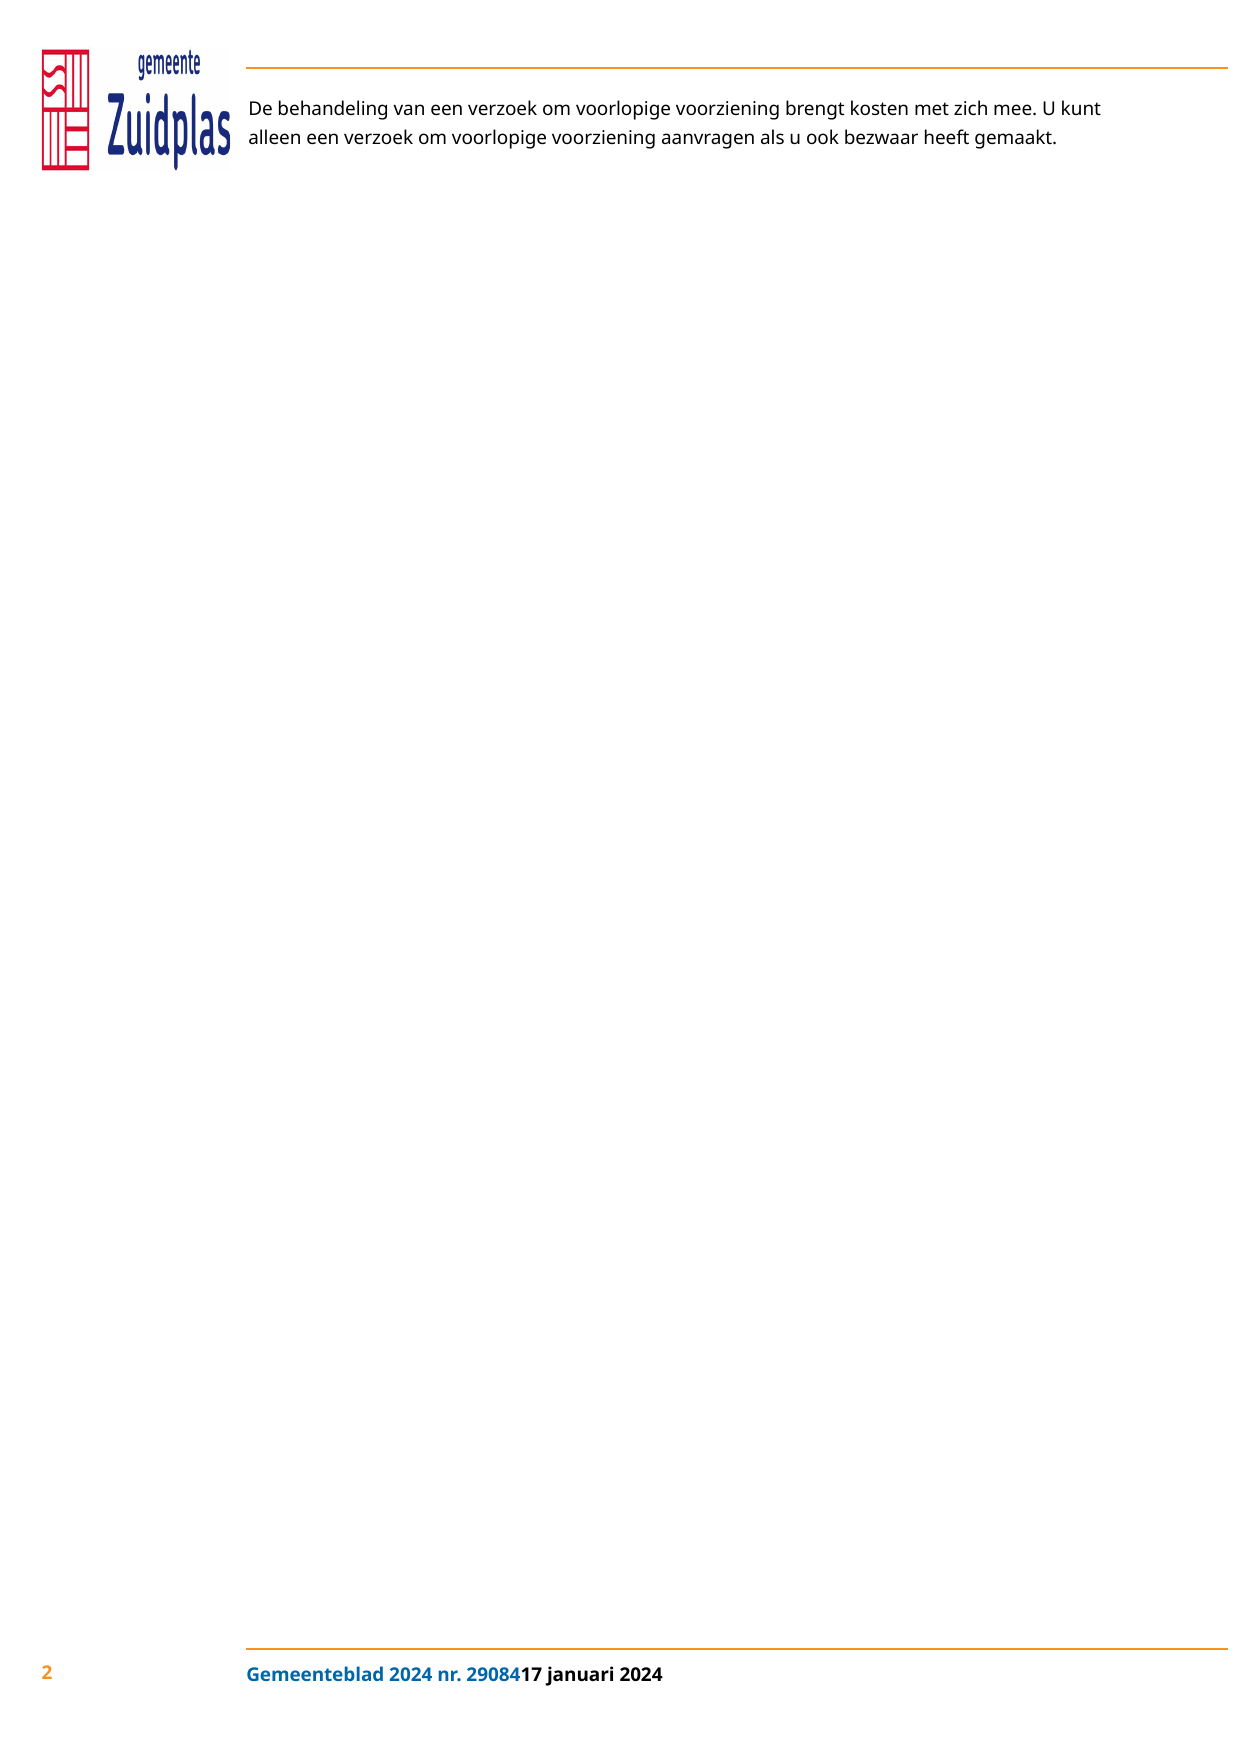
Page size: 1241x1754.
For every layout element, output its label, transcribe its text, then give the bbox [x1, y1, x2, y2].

picture [41, 47, 231, 172]
text De behandeling van een verzoek om voorlopige voorziening brengt kosten met zich mee. U kunt alleen een verzoek om voorlopige voorziening aanvragen als u ook bezwaar heeft gemaakt. [248, 95, 1152, 150]
